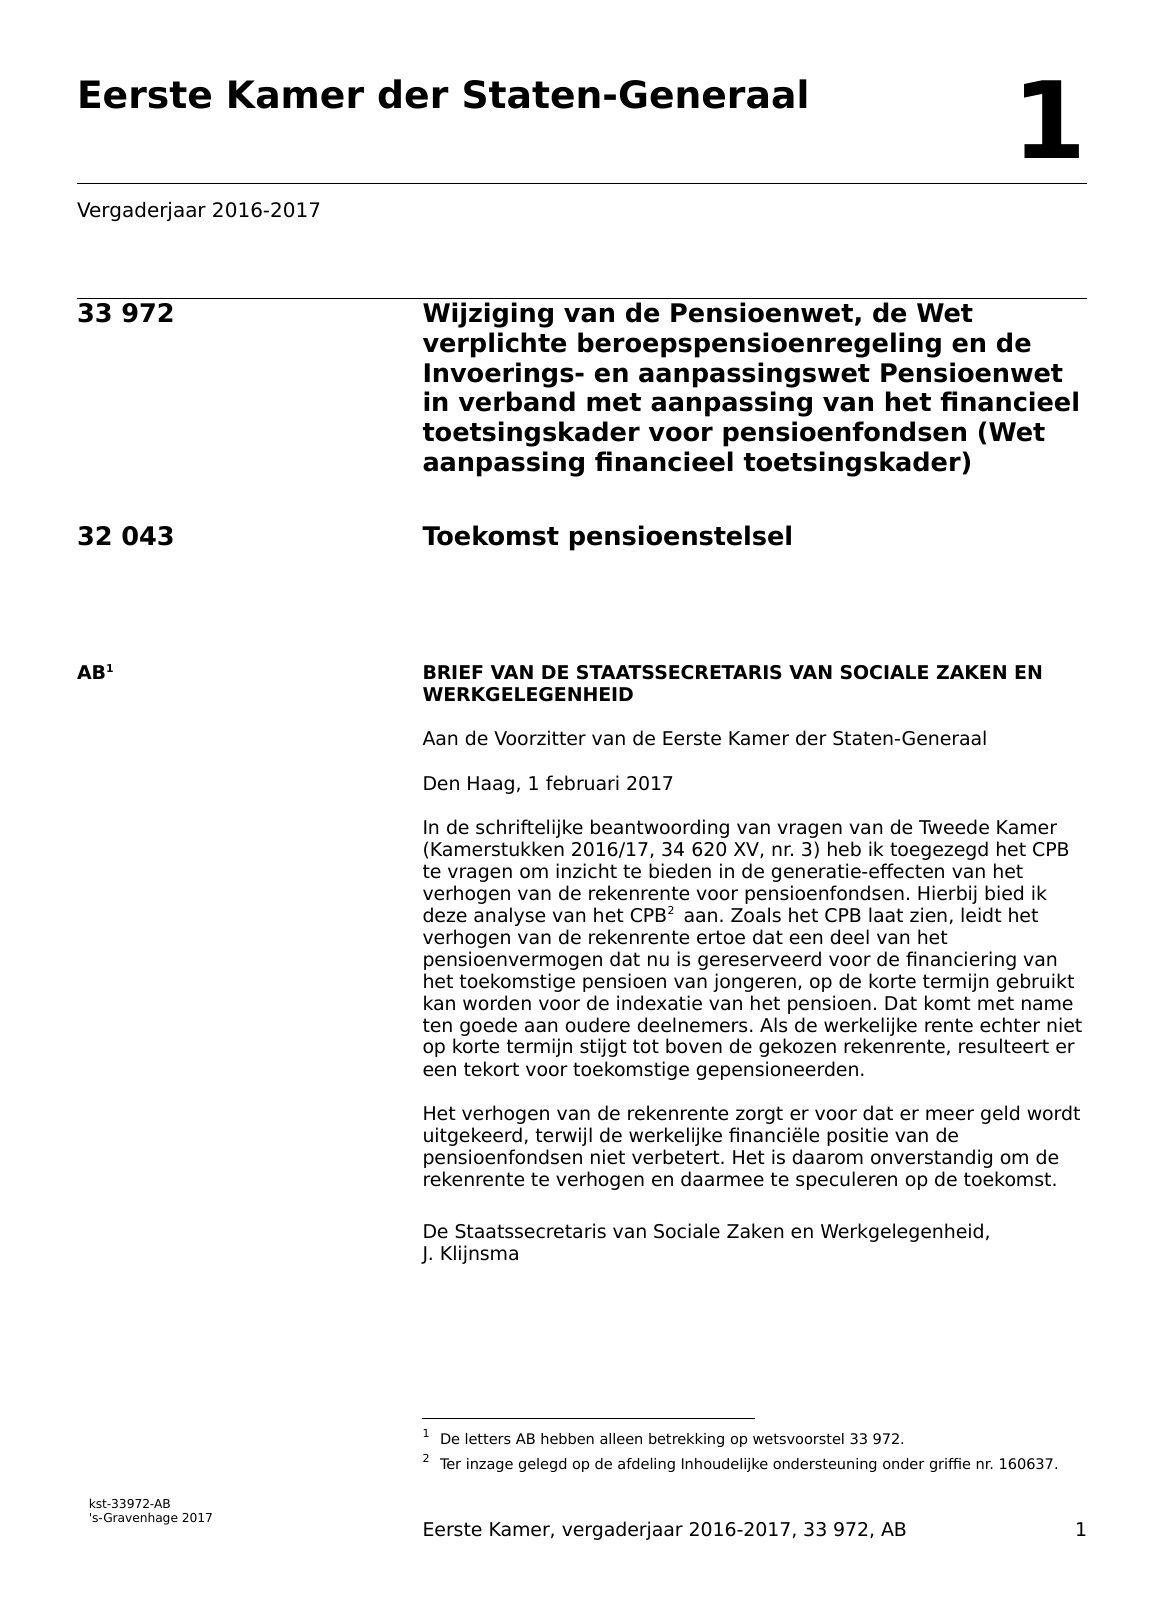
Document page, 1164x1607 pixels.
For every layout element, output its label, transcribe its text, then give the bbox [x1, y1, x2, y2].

text Aan de Voorzitter van de Eerste Kamer der Staten-Generaal [422, 728, 1087, 750]
subtitle 33 972 Wijziging van de Pensioenwet, de Wet verplichte beroepspensioenregeling en de Invoerings- en aanpassingswet Pensioenwet in verband met aanpassing van het financieel toetsingskader voor pensioenfondsen (Wet aanpassing financieel toetsingskader) [77, 299, 1087, 477]
text Ter inzage gelegd op de afdeling Inhoudelijke ondersteuning onder griffie nr. 160637. [422, 1452, 1087, 1474]
subtitle AB BRIEF VAN DE STAATSSECRETARIS VAN SOCIALE ZAKEN EN WERKGELEGENHEID [77, 662, 1087, 706]
text De Staatssecretaris van Sociale Zaken en Werkgelegenheid, J. Klijnsma [422, 1221, 1087, 1264]
text In de schriftelijke beantwoording van vragen van de Tweede Kamer (Kamerstukken 2016/17, 34 620 XV, nr. 3) heb ik toegezegd het CPB te vragen om inzicht te bieden in de generatie-effecten van het verhogen van de rekenrente voor pensioenfondsen. Hierbij bied ik deze analyse van het CPB aan. Zoals het CPB laat zien, leidt het verhogen van de rekenrente ertoe dat een deel van het pensioenvermogen dat nu is gereserveerd voor de financiering van het toekomstige pensioen van jongeren, op de korte termijn gebruikt kan worden voor de indexatie van het pensioen. Dat komt met name ten goede aan oudere deelnemers. Als de werkelijke rente echter niet op korte termijn stijgt tot boven de gekozen rekenrente, resulteert er een tekort voor toekomstige gepensioneerden. [422, 817, 1087, 1080]
table_header Eerste Kamer der Staten-Generaal [77, 59, 886, 183]
subtitle 32 043 Toekomst pensioenstelsel [77, 521, 1087, 551]
table_header 1 [886, 59, 1087, 183]
text 's-Gravenhage 2017 [88, 1511, 323, 1525]
text Het verhogen van de rekenrente zorgt er voor dat er meer geld wordt uitgekeerd, terwijl de werkelijke financiële positie van de pensioenfondsen niet verbetert. Het is daarom onverstandig om de rekenrente te verhogen en daarmee te speculeren op de toekomst. [422, 1103, 1087, 1191]
table_cell Vergaderjaar 2016-2017 [77, 184, 1087, 298]
text De letters AB hebben alleen betrekking op wetsvoorstel 33 972. [422, 1427, 1087, 1449]
text kst-33972-AB [88, 1497, 323, 1511]
text Den Haag, 1 februari 2017 [422, 772, 1087, 794]
